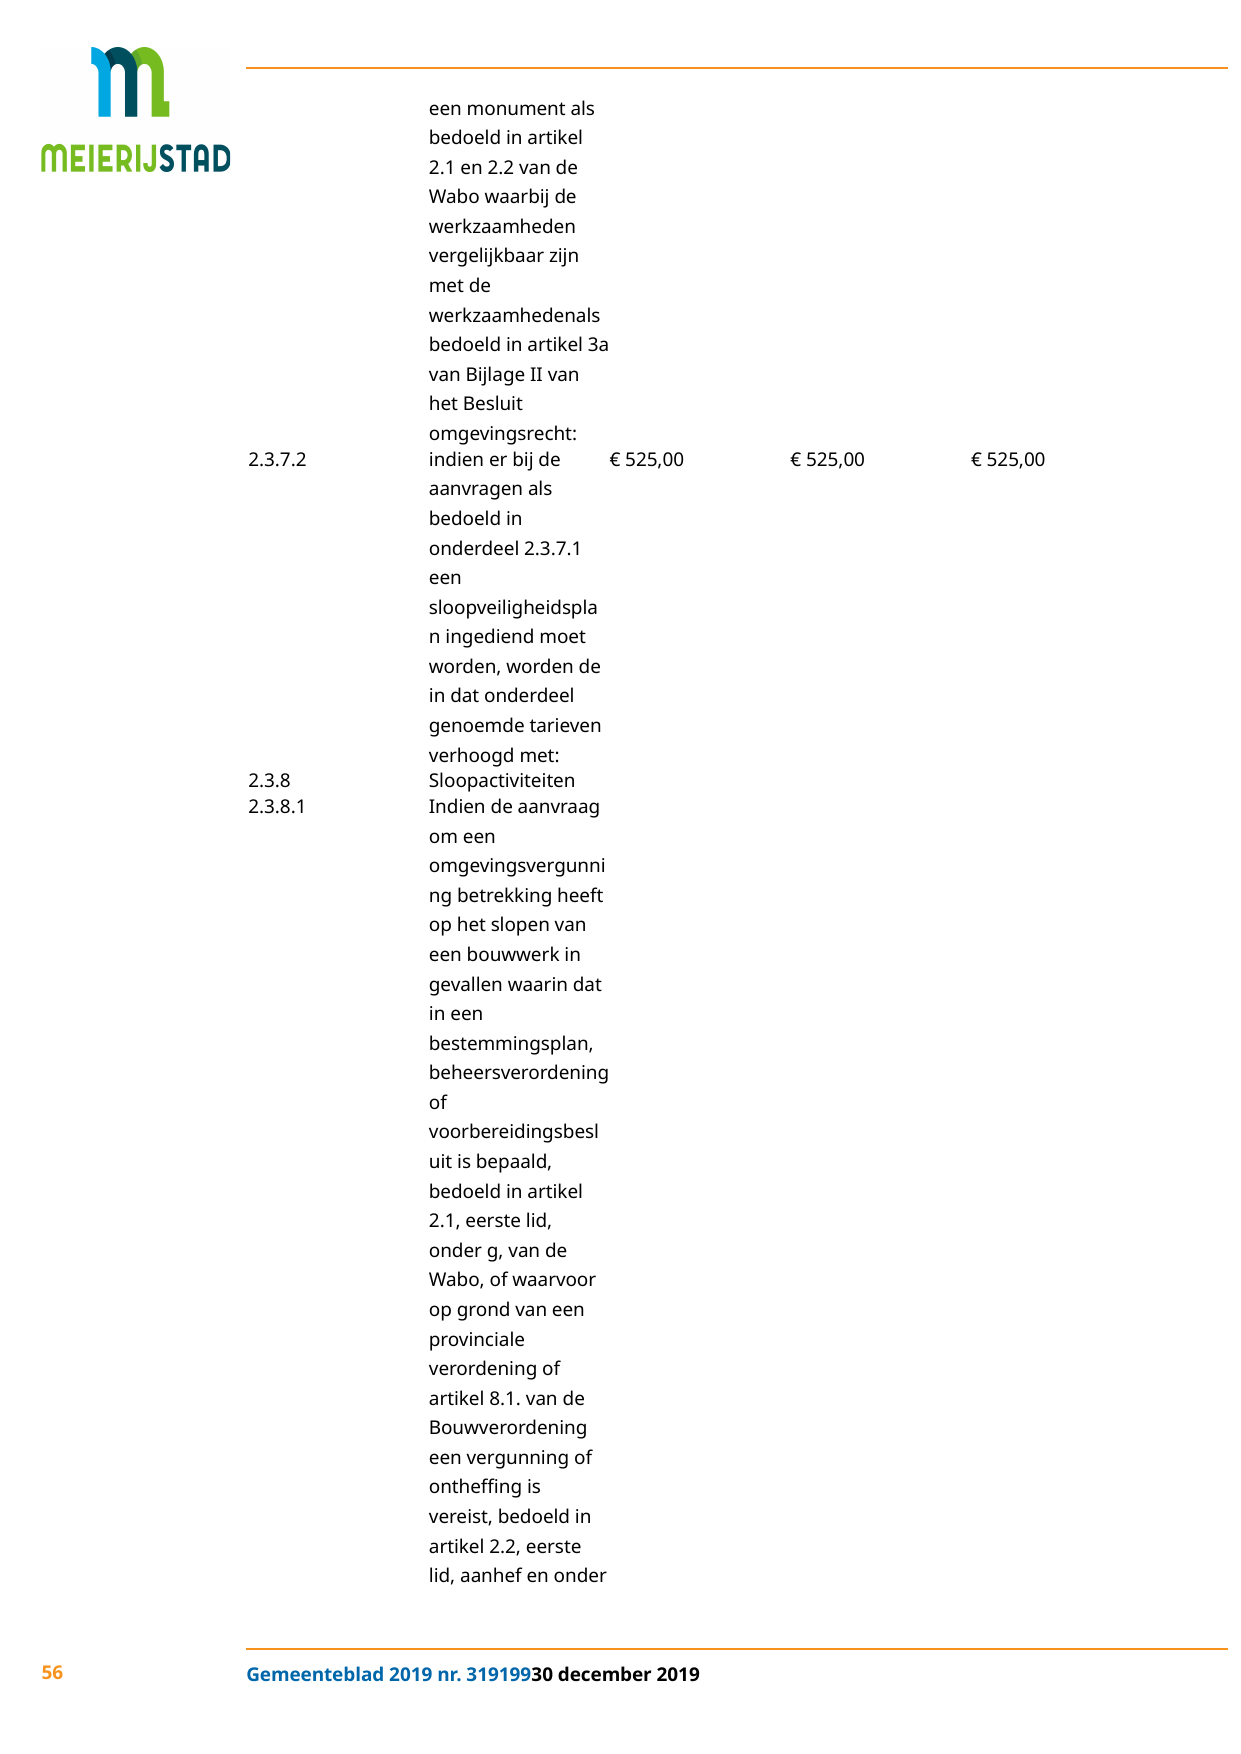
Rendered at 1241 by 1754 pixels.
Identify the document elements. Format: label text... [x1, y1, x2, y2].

table_cell [790, 793, 971, 1588]
table_cell Indien de aanvraag om een omgevingsvergunning betrekking heeft op het slopen van een bouwwerk in gevallen waarin dat in een bestemmingsplan, beheersverordening of voorbereidingsbesluit is bepaald, bedoeld in artikel 2.1, eerste lid, onder g, van de Wabo, of waarvoor op grond van een provinciale verordening of artikel 8.1. van de Bouwverordening een vergunning of ontheffing is vereist, bedoeld in artikel 2.2, eerste lid, aanhef en onder [429, 793, 609, 1588]
table_cell € 525,00 [790, 446, 971, 767]
table_cell € 525,00 [971, 446, 1152, 767]
table_cell [971, 95, 1152, 446]
table_cell [971, 768, 1152, 793]
table_cell [790, 95, 971, 446]
table_cell [609, 95, 790, 446]
picture [41, 47, 231, 172]
table_cell Sloopactiviteiten [429, 768, 609, 793]
table_cell 2.3.8 [248, 768, 429, 793]
table_cell [609, 768, 790, 793]
table_cell [790, 768, 971, 793]
table_cell 2.3.7.2 [248, 446, 429, 767]
table_cell [248, 95, 429, 446]
table_cell [609, 793, 790, 1588]
table_cell indien er bij de aanvragen als bedoeld in onderdeel 2.3.7.1 een sloopveiligheidsplan ingediend moet worden, worden de in dat onderdeel genoemde tarieven verhoogd met: [429, 446, 609, 767]
table_cell een monument als bedoeld in artikel 2.1 en 2.2 van de Wabo waarbij de werkzaamheden vergelijkbaar zijn met de werkzaamhedenals bedoeld in artikel 3a van Bijlage II van het Besluit omgevingsrecht: [429, 95, 609, 446]
table_cell 2.3.8.1 [248, 793, 429, 1588]
table_cell € 525,00 [609, 446, 790, 767]
table_cell [971, 793, 1152, 1588]
